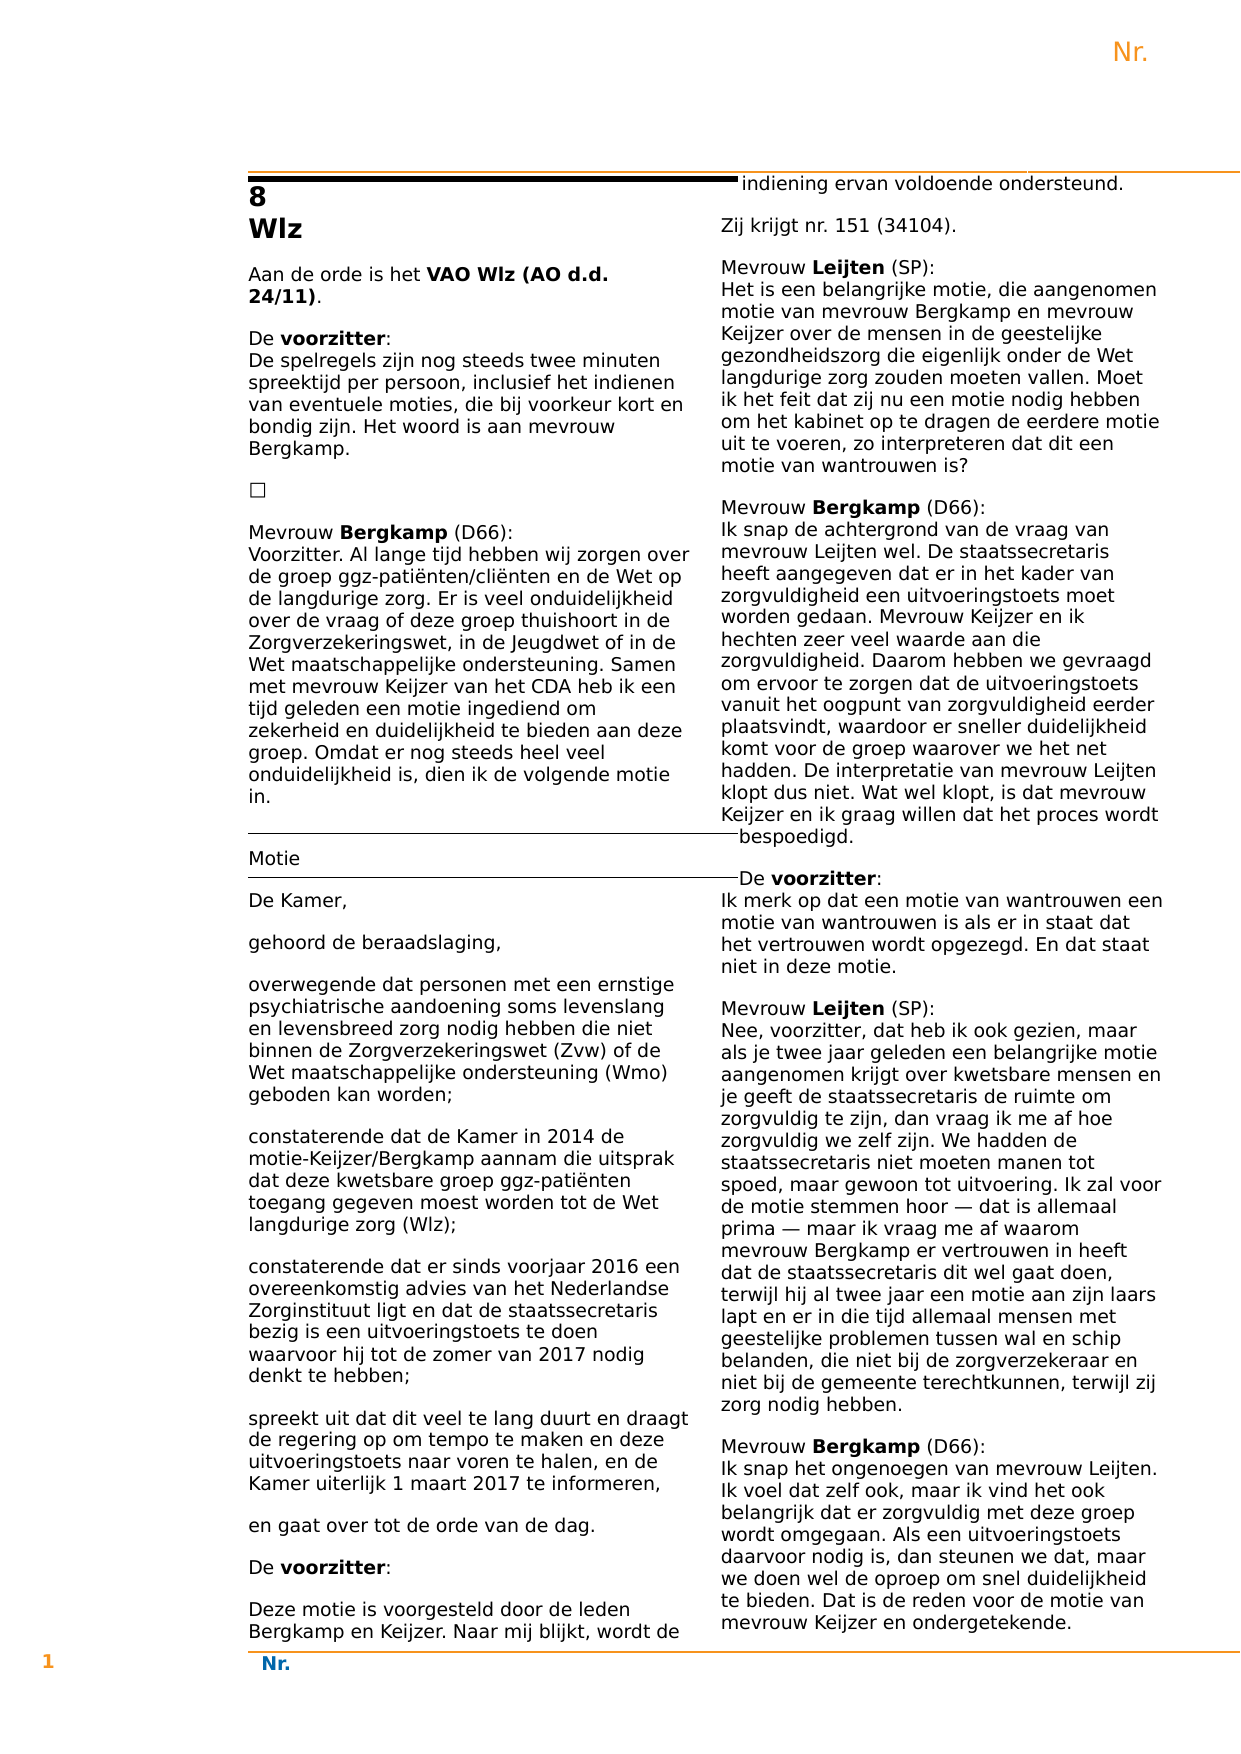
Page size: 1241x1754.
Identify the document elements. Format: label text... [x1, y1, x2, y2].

text overwegende dat personen met een ernstige psychiatrische aandoening soms levenslang en levensbreed zorg nodig hebben die niet binnen de Zorgverzekeringswet (Zvw) of de Wet maatschappelijke ondersteuning (Wmo) geboden kan worden; [248, 974, 691, 1106]
text en gaat over tot de orde van de dag. [248, 1515, 691, 1537]
text Mevrouw Bergkamp (D66): [721, 1436, 1163, 1458]
text Deze motie is voorgesteld door de leden Bergkamp en Keijzer. Naar mij blijkt, wordt de [248, 1599, 691, 1643]
text spreekt uit dat dit veel te lang duurt en draagt de regering op om tempo te maken en deze uitvoeringstoets naar voren te halen, en de Kamer uiterlijk 1 maart 2017 te informeren, [248, 1407, 691, 1495]
text De spelregels zijn nog steeds twee minuten spreektijd per persoon, inclusief het indienen van eventuele moties, die bij voorkeur kort en bondig zijn. Het woord is aan mevrouw Bergkamp. [248, 350, 691, 460]
text indiening ervan voldoende ondersteund. [721, 173, 1163, 195]
text constaterende dat de Kamer in 2014 de motie-Keijzer/Bergkamp aannam die uitsprak dat deze kwetsbare groep ggz-patiënten toegang gegeven moest worden tot de Wet langdurige zorg (Wlz); [248, 1126, 691, 1236]
text De voorzitter: [248, 1557, 691, 1579]
text De voorzitter: [721, 868, 1163, 890]
text constaterende dat er sinds voorjaar 2016 een overeenkomstig advies van het Nederlandse Zorginstituut ligt en dat de staatssecretaris bezig is een uitvoeringstoets te doen waarvoor hij tot de zomer van 2017 nodig denkt te hebben; [248, 1256, 691, 1387]
text Het is een belangrijke motie, die aangenomen motie van mevrouw Bergkamp en mevrouw Keijzer over de mensen in de geestelijke gezondheidszorg die eigenlijk onder de Wet langdurige zorg zouden moeten vallen. Moet ik het feit dat zij nu een motie nodig hebben om het kabinet op te dragen de eerdere motie uit te voeren, zo interpreteren dat dit een motie van wantrouwen is? [721, 279, 1163, 477]
text De Kamer, [248, 890, 691, 912]
text gehoord de beraadslaging, [248, 932, 691, 954]
text Mevrouw Leijten (SP): [721, 998, 1163, 1020]
text Ik snap de achtergrond van de vraag van mevrouw Leijten wel. De staatssecretaris heeft aangegeven dat er in het kader van zorgvuldigheid een uitvoeringstoets moet worden gedaan. Mevrouw Keijzer en ik hechten zeer veel waarde aan die zorgvuldigheid. Daarom hebben we gevraagd om ervoor te zorgen dat de uitvoeringstoets vanuit het oogpunt van zorgvuldigheid eerder plaatsvindt, waardoor er sneller duidelijkheid komt voor de groep waarover we het net hadden. De interpretatie van mevrouw Leijten klopt dus niet. Wat wel klopt, is dat mevrouw Keijzer en ik graag willen dat het proces wordt bespoedigd. [721, 518, 1163, 848]
text Voorzitter. Al lange tijd hebben wij zorgen over de groep ggz-patiënten/cliënten en de Wet op de langdurige zorg. Er is veel onduidelijkheid over de vraag of deze groep thuishoort in de Zorgverzekeringswet, in de Jeugdwet of in de Wet maatschappelijke ondersteuning. Samen met mevrouw Keijzer van het CDA heb ik een tijd geleden een motie ingediend om zekerheid en duidelijkheid te bieden aan deze groep. Omdat er nog steeds heel veel onduidelijkheid is, dien ik de volgende motie in. [248, 544, 691, 808]
text Aan de orde is het VAO Wlz (AO d.d. 24/11). [248, 264, 691, 308]
text Zij krijgt nr. 151 (34104). [721, 215, 1163, 237]
text Ik merk op dat een motie van wantrouwen een motie van wantrouwen is als er in staat dat het vertrouwen wordt opgezegd. En dat staat niet in deze motie. [721, 890, 1163, 978]
title 8 Wlz [248, 182, 691, 244]
text Motie [248, 848, 691, 870]
text Mevrouw Bergkamp (D66): [721, 497, 1163, 518]
text Mevrouw Bergkamp (D66): [248, 522, 691, 544]
text Mevrouw Leijten (SP): [721, 257, 1163, 279]
text ⬜ [248, 480, 691, 502]
text De voorzitter: [248, 328, 691, 350]
text Ik snap het ongenoegen van mevrouw Leijten. Ik voel dat zelf ook, maar ik vind het ook belangrijk dat er zorgvuldig met deze groep wordt omgegaan. Als een uitvoeringstoets daarvoor nodig is, dan steunen we dat, maar we doen wel de oproep om snel duidelijkheid te bieden. Dat is de reden voor de motie van mevrouw Keijzer en ondergetekende. [721, 1458, 1163, 1633]
text Nee, voorzitter, dat heb ik ook gezien, maar als je twee jaar geleden een belangrijke motie aangenomen krijgt over kwetsbare mensen en je geeft de staatssecretaris de ruimte om zorgvuldig te zijn, dan vraag ik me af hoe zorgvuldig we zelf zijn. We hadden de staatssecretaris niet moeten manen tot spoed, maar gewoon tot uitvoering. Ik zal voor de motie stemmen hoor — dat is allemaal prima — maar ik vraag me af waarom mevrouw Bergkamp er vertrouwen in heeft dat de staatssecretaris dit wel gaat doen, terwijl hij al twee jaar een motie aan zijn laars lapt en er in die tijd allemaal mensen met geestelijke problemen tussen wal en schip belanden, die niet bij de zorgverzekeraar en niet bij de gemeente terechtkunnen, terwijl zij zorg nodig hebben. [721, 1020, 1163, 1416]
